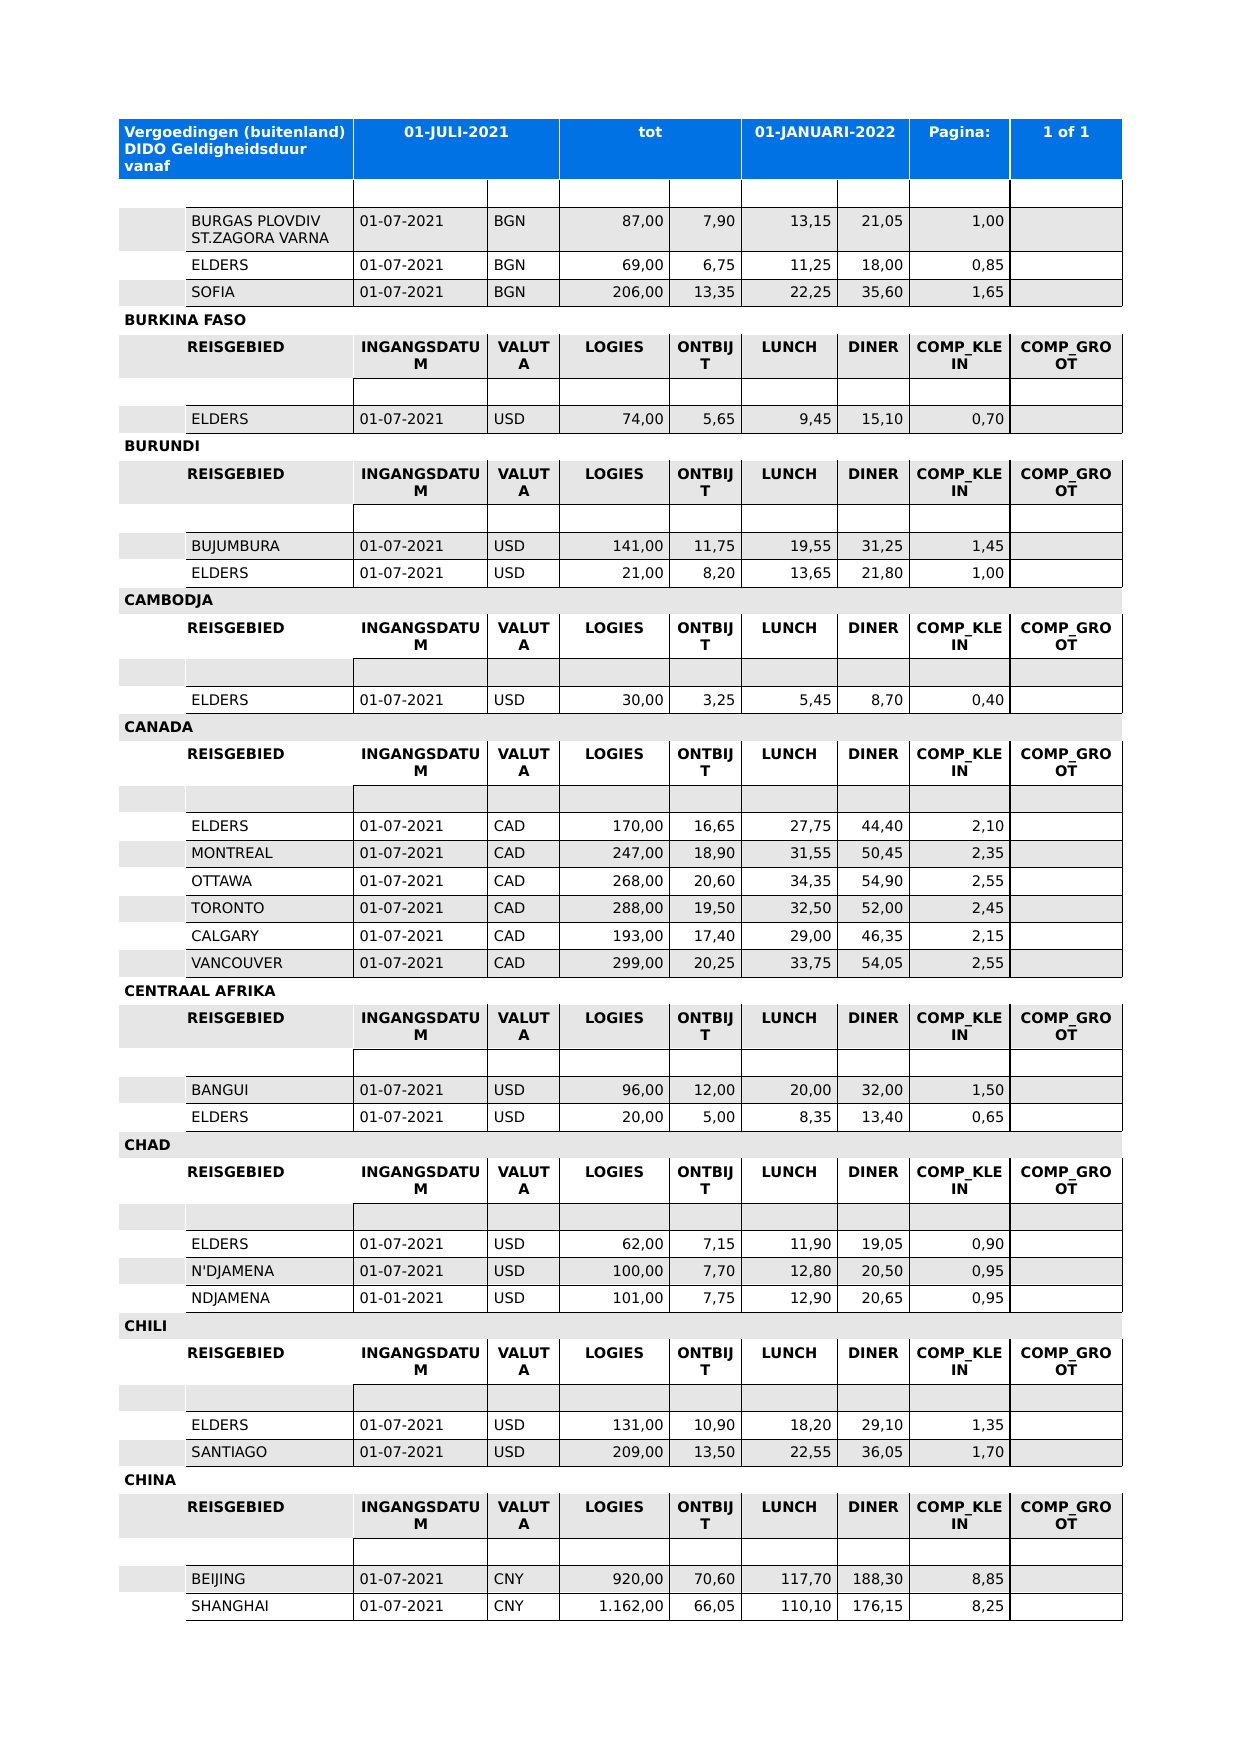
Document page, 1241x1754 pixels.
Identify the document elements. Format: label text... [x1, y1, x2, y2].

table_cell COMP_KLEIN [910, 742, 1009, 785]
table_cell DINER [838, 615, 909, 658]
table_cell 299,00 [560, 950, 669, 977]
table_cell USD [488, 1440, 559, 1466]
table_cell CAD [488, 923, 559, 949]
table_cell 110,10 [742, 1594, 837, 1620]
table_cell [354, 379, 487, 405]
table_cell [119, 1539, 185, 1565]
table_cell INGANGSDATUM [354, 1494, 487, 1538]
table_cell 66,05 [670, 1594, 741, 1620]
table_cell [186, 505, 353, 532]
table_cell 01-07-2021 [354, 923, 487, 949]
table_cell 01-07-2021 [354, 533, 487, 559]
table_cell BGN [488, 208, 559, 251]
table_cell [1011, 505, 1122, 532]
table_cell COMP_KLEIN [910, 1005, 1009, 1048]
table_cell 21,80 [838, 560, 909, 587]
table_cell [838, 1385, 909, 1411]
table_cell 101,00 [560, 1286, 669, 1312]
table_cell BANGUI [186, 1077, 353, 1103]
table_cell 193,00 [560, 923, 669, 949]
table_cell 0,95 [910, 1258, 1009, 1284]
table_cell CALGARY [186, 923, 353, 949]
table_cell INGANGSDATUM [354, 335, 487, 378]
table_cell ONTBIJT [670, 1494, 741, 1538]
table_cell 19,55 [742, 533, 837, 559]
table_cell VALUTA [488, 335, 559, 378]
table_cell MONTREAL [186, 841, 353, 867]
table_cell USD [488, 406, 559, 433]
table_cell 13,50 [670, 1440, 741, 1466]
table_cell VALUTA [488, 742, 559, 785]
table_cell [1011, 813, 1122, 840]
table_cell [742, 505, 837, 532]
table_cell 70,60 [670, 1566, 741, 1592]
table_cell [670, 1385, 741, 1411]
table_cell [1011, 560, 1122, 587]
table_cell 22,55 [742, 1440, 837, 1466]
table_cell INGANGSDATUM [354, 742, 487, 785]
table_cell 188,30 [838, 1566, 909, 1592]
table_cell 5,65 [670, 406, 741, 433]
table_cell 1.162,00 [560, 1594, 669, 1620]
table_cell 13,65 [742, 560, 837, 587]
table_cell [742, 181, 837, 207]
table_cell [488, 505, 559, 532]
table_cell [354, 505, 487, 532]
table_cell 0,70 [910, 406, 1009, 433]
table_cell [1011, 1231, 1122, 1257]
table_cell COMP_GROOT [1011, 461, 1122, 504]
table_cell ELDERS [186, 1104, 353, 1131]
table_cell COMP_KLEIN [910, 461, 1009, 504]
table_cell 22,25 [742, 280, 837, 306]
table_cell VALUTA [488, 615, 559, 658]
table_cell [1011, 1566, 1122, 1592]
table_cell INGANGSDATUM [354, 461, 487, 504]
table_cell 176,15 [838, 1594, 909, 1620]
table_cell ELDERS [186, 813, 353, 840]
table_cell COMP_KLEIN [910, 615, 1009, 658]
table_cell COMP_KLEIN [910, 1340, 1009, 1384]
table_cell DINER [838, 335, 909, 378]
table_cell 01-07-2021 [354, 1258, 487, 1284]
table_cell USD [488, 1104, 559, 1131]
table_cell BGN [488, 280, 559, 306]
table_cell OTTAWA [186, 868, 353, 894]
table_cell [119, 280, 185, 306]
table_cell LUNCH [742, 335, 837, 378]
table_cell DINER [838, 1159, 909, 1202]
table_cell [119, 1050, 185, 1076]
table_cell INGANGSDATUM [354, 615, 487, 658]
table_cell [560, 379, 669, 405]
table_cell 21,00 [560, 560, 669, 587]
table_cell [186, 1385, 353, 1411]
table_cell 1,00 [910, 560, 1009, 587]
table_cell 1,00 [910, 208, 1009, 251]
table_cell [119, 659, 185, 686]
table_cell SOFIA [186, 280, 353, 306]
table_cell 10,90 [670, 1412, 741, 1438]
table_cell [119, 379, 185, 405]
table_cell REISGEBIED [119, 1494, 353, 1538]
table_cell [488, 1539, 559, 1565]
table_cell [119, 181, 185, 207]
table_cell [910, 1385, 1009, 1411]
table_cell 01-07-2021 [354, 208, 487, 251]
table_cell [186, 181, 353, 207]
table_cell 01-07-2021 [354, 687, 487, 713]
table_cell ELDERS [186, 687, 353, 713]
table_cell 0,65 [910, 1104, 1009, 1131]
table_cell DINER [838, 1494, 909, 1538]
table_cell 35,60 [838, 280, 909, 306]
table_cell REISGEBIED [119, 615, 353, 658]
table_header Pagina: [910, 119, 1009, 179]
table_cell 247,00 [560, 841, 669, 867]
table_cell CAMBODJA [119, 588, 1122, 614]
table_cell [119, 1566, 185, 1592]
table_cell 01-07-2021 [354, 252, 487, 279]
table_cell [119, 687, 185, 713]
table_cell ONTBIJT [670, 1159, 741, 1202]
table_cell 2,10 [910, 813, 1009, 840]
table_cell COMP_GROOT [1011, 742, 1122, 785]
table_cell VALUTA [488, 1340, 559, 1384]
table_cell [119, 1104, 185, 1131]
table_cell [560, 659, 669, 686]
table_cell 5,00 [670, 1104, 741, 1131]
table_cell [119, 1385, 185, 1411]
table_cell 13,40 [838, 1104, 909, 1131]
table_cell [1011, 280, 1122, 306]
table_cell [1011, 659, 1122, 686]
table_cell 11,90 [742, 1231, 837, 1257]
table_cell 3,25 [670, 687, 741, 713]
table_cell 01-07-2021 [354, 1440, 487, 1466]
table_cell COMP_GROOT [1011, 1340, 1122, 1384]
table_cell [838, 1204, 909, 1230]
table_cell DINER [838, 1005, 909, 1048]
table_header Vergoedingen (buitenland) DIDO Geldigheidsduur vanaf [119, 119, 353, 179]
table_cell CAD [488, 868, 559, 894]
table_cell ELDERS [186, 252, 353, 279]
table_cell 01-07-2021 [354, 1104, 487, 1131]
table_cell 2,35 [910, 841, 1009, 867]
table_cell 19,50 [670, 896, 741, 922]
table_cell [119, 786, 185, 812]
table_cell 01-07-2021 [354, 1594, 487, 1620]
table_cell [838, 659, 909, 686]
table_cell 7,75 [670, 1286, 741, 1312]
table_cell 36,05 [838, 1440, 909, 1466]
table_cell [742, 379, 837, 405]
table_cell 0,85 [910, 252, 1009, 279]
table_cell 12,80 [742, 1258, 837, 1284]
table_cell CAD [488, 896, 559, 922]
table_cell COMP_KLEIN [910, 335, 1009, 378]
table_cell CHAD [119, 1132, 1122, 1158]
table_cell 5,45 [742, 687, 837, 713]
table_cell [119, 1258, 185, 1284]
table_cell 7,70 [670, 1258, 741, 1284]
table_cell 206,00 [560, 280, 669, 306]
table_cell [838, 505, 909, 532]
table_cell 9,45 [742, 406, 837, 433]
table_cell [119, 1204, 185, 1230]
table_cell 268,00 [560, 868, 669, 894]
table_cell [119, 923, 185, 949]
table_cell [670, 786, 741, 812]
table_cell CNY [488, 1566, 559, 1592]
table_cell 20,50 [838, 1258, 909, 1284]
table_cell BGN [488, 252, 559, 279]
table_cell [488, 659, 559, 686]
table_cell USD [488, 1258, 559, 1284]
table_cell 01-07-2021 [354, 406, 487, 433]
table_header tot [560, 119, 741, 179]
table_cell 33,75 [742, 950, 837, 977]
table_cell 01-07-2021 [354, 950, 487, 977]
table_cell 1,45 [910, 533, 1009, 559]
table_cell COMP_GROOT [1011, 1494, 1122, 1538]
table_cell 31,25 [838, 533, 909, 559]
table_cell 13,35 [670, 280, 741, 306]
table_cell [838, 1050, 909, 1076]
table_cell 11,75 [670, 533, 741, 559]
table_cell 32,00 [838, 1077, 909, 1103]
table_cell [119, 841, 185, 867]
table_cell [910, 1539, 1009, 1565]
table_cell NDJAMENA [186, 1286, 353, 1312]
table_cell 1,35 [910, 1412, 1009, 1438]
table_cell [838, 379, 909, 405]
table_cell 01-01-2021 [354, 1286, 487, 1312]
table_cell SANTIAGO [186, 1440, 353, 1466]
table_cell 17,40 [670, 923, 741, 949]
table_cell SHANGHAI [186, 1594, 353, 1620]
table_cell BEIJING [186, 1566, 353, 1592]
table_cell N'DJAMENA [186, 1258, 353, 1284]
table_header 01-JANUARI-2022 [742, 119, 909, 179]
table_cell CAD [488, 841, 559, 867]
table_cell 01-07-2021 [354, 841, 487, 867]
table_cell [742, 1539, 837, 1565]
table_cell [1011, 786, 1122, 812]
table_cell LOGIES [560, 461, 669, 504]
table_cell [910, 1204, 1009, 1230]
table_cell USD [488, 687, 559, 713]
table_cell 1,50 [910, 1077, 1009, 1103]
table_cell 69,00 [560, 252, 669, 279]
table_cell LUNCH [742, 1494, 837, 1538]
table_cell 117,70 [742, 1566, 837, 1592]
table_cell [1011, 1412, 1122, 1438]
table_cell ELDERS [186, 560, 353, 587]
table_cell 54,90 [838, 868, 909, 894]
table_cell VALUTA [488, 1005, 559, 1048]
table_cell [1011, 923, 1122, 949]
table_cell 0,95 [910, 1286, 1009, 1312]
table_cell [186, 1050, 353, 1076]
table_cell [186, 379, 353, 405]
table_cell [354, 1539, 487, 1565]
table_cell [560, 1385, 669, 1411]
table_cell [1011, 406, 1122, 433]
table_cell [670, 505, 741, 532]
table_cell CAD [488, 950, 559, 977]
table_cell [119, 950, 185, 977]
table_cell [119, 208, 185, 251]
table_cell 12,00 [670, 1077, 741, 1103]
table_cell 74,00 [560, 406, 669, 433]
table_cell [560, 1539, 669, 1565]
table_cell [560, 505, 669, 532]
table_cell [1011, 1104, 1122, 1131]
table_cell [670, 1050, 741, 1076]
table_cell BURKINA FASO [119, 307, 1122, 333]
table_cell [488, 1050, 559, 1076]
table_cell [1011, 1440, 1122, 1466]
table_cell [488, 1385, 559, 1411]
table_cell [910, 181, 1009, 207]
table_cell LOGIES [560, 1005, 669, 1048]
table_cell [1011, 1385, 1122, 1411]
table_cell 8,85 [910, 1566, 1009, 1592]
table_cell 15,10 [838, 406, 909, 433]
table_cell [1011, 1077, 1122, 1103]
table_cell [560, 181, 669, 207]
table_cell [1011, 533, 1122, 559]
table_cell REISGEBIED [119, 1340, 353, 1384]
table_cell 01-07-2021 [354, 1412, 487, 1438]
table_cell USD [488, 1286, 559, 1312]
table_cell 52,00 [838, 896, 909, 922]
table_cell [838, 786, 909, 812]
table_cell 7,90 [670, 208, 741, 251]
table_cell 12,90 [742, 1286, 837, 1312]
table_cell [1011, 896, 1122, 922]
table_cell REISGEBIED [119, 742, 353, 785]
table_cell 01-07-2021 [354, 1231, 487, 1257]
table_cell 31,55 [742, 841, 837, 867]
table_cell 7,15 [670, 1231, 741, 1257]
table_cell 29,10 [838, 1412, 909, 1438]
table_header 01-JULI-2021 [354, 119, 559, 179]
table_cell [910, 659, 1009, 686]
table_cell [1011, 841, 1122, 867]
table_cell ONTBIJT [670, 615, 741, 658]
table_cell 46,35 [838, 923, 909, 949]
table_cell [354, 1204, 487, 1230]
table_cell [742, 786, 837, 812]
table_cell [354, 1385, 487, 1411]
table_cell [742, 659, 837, 686]
table_cell 2,45 [910, 896, 1009, 922]
table_cell LOGIES [560, 1494, 669, 1538]
table_cell ONTBIJT [670, 461, 741, 504]
table_cell 131,00 [560, 1412, 669, 1438]
table_cell CENTRAAL AFRIKA [119, 978, 1122, 1004]
table_cell VALUTA [488, 1494, 559, 1538]
table_cell INGANGSDATUM [354, 1159, 487, 1202]
table_cell 920,00 [560, 1566, 669, 1592]
table_cell 01-07-2021 [354, 1077, 487, 1103]
table_cell USD [488, 1231, 559, 1257]
table_cell CNY [488, 1594, 559, 1620]
table_cell ONTBIJT [670, 742, 741, 785]
table_cell DINER [838, 742, 909, 785]
table_cell [560, 1050, 669, 1076]
table_cell [1011, 181, 1122, 207]
table_cell [354, 1050, 487, 1076]
table_cell [560, 1204, 669, 1230]
table_cell [119, 1440, 185, 1466]
table_cell COMP_GROOT [1011, 615, 1122, 658]
table_cell 18,00 [838, 252, 909, 279]
table_cell REISGEBIED [119, 1005, 353, 1048]
table_cell [488, 786, 559, 812]
table_cell [910, 1050, 1009, 1076]
table_cell 01-07-2021 [354, 813, 487, 840]
table_cell DINER [838, 461, 909, 504]
table_cell [1011, 1594, 1122, 1620]
table_cell 20,65 [838, 1286, 909, 1312]
table_cell 30,00 [560, 687, 669, 713]
table_cell BUJUMBURA [186, 533, 353, 559]
table_cell 54,05 [838, 950, 909, 977]
table_cell 20,00 [742, 1077, 837, 1103]
table_cell [670, 1204, 741, 1230]
table_cell [560, 786, 669, 812]
table_cell ONTBIJT [670, 1005, 741, 1048]
table_cell 01-07-2021 [354, 280, 487, 306]
table_cell USD [488, 560, 559, 587]
table_cell [119, 1594, 185, 1620]
table_cell 6,75 [670, 252, 741, 279]
table_cell LOGIES [560, 615, 669, 658]
table_cell [670, 659, 741, 686]
table_cell 87,00 [560, 208, 669, 251]
table_cell [1011, 687, 1122, 713]
table_cell ELDERS [186, 1412, 353, 1438]
table_cell LUNCH [742, 1159, 837, 1202]
table_cell 19,05 [838, 1231, 909, 1257]
table_cell 11,25 [742, 252, 837, 279]
table_cell [119, 896, 185, 922]
table_cell LUNCH [742, 742, 837, 785]
table_cell 96,00 [560, 1077, 669, 1103]
table_cell 20,00 [560, 1104, 669, 1131]
table_cell 141,00 [560, 533, 669, 559]
table_cell [119, 505, 185, 532]
table_cell [119, 252, 185, 279]
table_cell [488, 181, 559, 207]
table_cell CHINA [119, 1467, 1122, 1493]
table_cell 01-07-2021 [354, 896, 487, 922]
table_cell REISGEBIED [119, 461, 353, 504]
table_cell [1011, 1204, 1122, 1230]
table_cell 8,20 [670, 560, 741, 587]
table_cell 01-07-2021 [354, 560, 487, 587]
table_cell [742, 1204, 837, 1230]
table_cell LOGIES [560, 335, 669, 378]
table_cell COMP_GROOT [1011, 1005, 1122, 1048]
table_cell [1011, 950, 1122, 977]
table_cell 8,35 [742, 1104, 837, 1131]
table_cell [910, 379, 1009, 405]
table_cell [119, 868, 185, 894]
table_cell [119, 406, 185, 433]
table_cell [488, 1204, 559, 1230]
table_cell CANADA [119, 714, 1122, 741]
table_cell [742, 1050, 837, 1076]
table_cell [186, 786, 353, 812]
table_cell [119, 1412, 185, 1438]
table_cell [119, 1286, 185, 1312]
table_cell ONTBIJT [670, 335, 741, 378]
table_cell 2,55 [910, 868, 1009, 894]
table_cell [910, 505, 1009, 532]
table_cell [670, 1539, 741, 1565]
table_cell [910, 786, 1009, 812]
table_cell 0,90 [910, 1231, 1009, 1257]
table_cell LOGIES [560, 742, 669, 785]
table_cell 1,70 [910, 1440, 1009, 1466]
table_cell [1011, 1286, 1122, 1312]
table_cell CAD [488, 813, 559, 840]
table_cell 209,00 [560, 1440, 669, 1466]
table_cell [838, 181, 909, 207]
table_cell 44,40 [838, 813, 909, 840]
table_cell ONTBIJT [670, 1340, 741, 1384]
table_cell [354, 659, 487, 686]
table_cell [1011, 1539, 1122, 1565]
table_cell [1011, 1050, 1122, 1076]
table_cell [119, 533, 185, 559]
table_cell 288,00 [560, 896, 669, 922]
table_cell BURGAS PLOVDIV ST.ZAGORA VARNA [186, 208, 353, 251]
table_cell 34,35 [742, 868, 837, 894]
table_cell DINER [838, 1340, 909, 1384]
table_cell LUNCH [742, 461, 837, 504]
table_cell ELDERS [186, 406, 353, 433]
table_cell 2,55 [910, 950, 1009, 977]
table_cell 18,90 [670, 841, 741, 867]
table_cell [1011, 1258, 1122, 1284]
table_cell USD [488, 1077, 559, 1103]
table_cell COMP_KLEIN [910, 1494, 1009, 1538]
table_cell [119, 813, 185, 840]
table_cell BURUNDI [119, 434, 1122, 460]
table_cell [186, 1204, 353, 1230]
table_cell 62,00 [560, 1231, 669, 1257]
table_cell VALUTA [488, 1159, 559, 1202]
table_cell [1011, 252, 1122, 279]
table_cell [354, 786, 487, 812]
table_cell [354, 181, 487, 207]
table_cell 01-07-2021 [354, 868, 487, 894]
table_cell ELDERS [186, 1231, 353, 1257]
table_cell REISGEBIED [119, 1159, 353, 1202]
table_cell USD [488, 1412, 559, 1438]
table_cell REISGEBIED [119, 335, 353, 378]
table_cell [1011, 379, 1122, 405]
table_cell TORONTO [186, 896, 353, 922]
table_cell 1,65 [910, 280, 1009, 306]
table_cell VANCOUVER [186, 950, 353, 977]
table_cell LUNCH [742, 615, 837, 658]
table_cell LUNCH [742, 1340, 837, 1384]
table_cell 29,00 [742, 923, 837, 949]
table_cell 13,15 [742, 208, 837, 251]
table_cell 32,50 [742, 896, 837, 922]
table_cell [1011, 208, 1122, 251]
table_cell LUNCH [742, 1005, 837, 1048]
table_cell 16,65 [670, 813, 741, 840]
table_cell [119, 1077, 185, 1103]
table_cell [742, 1385, 837, 1411]
table_cell COMP_KLEIN [910, 1159, 1009, 1202]
table_cell USD [488, 533, 559, 559]
table_cell 21,05 [838, 208, 909, 251]
table_cell 0,40 [910, 687, 1009, 713]
table_cell 2,15 [910, 923, 1009, 949]
table_cell LOGIES [560, 1159, 669, 1202]
table_cell VALUTA [488, 461, 559, 504]
table_cell [1011, 868, 1122, 894]
table_cell [119, 1231, 185, 1257]
table_cell INGANGSDATUM [354, 1340, 487, 1384]
table_cell 20,25 [670, 950, 741, 977]
table_cell [670, 181, 741, 207]
table_cell 01-07-2021 [354, 1566, 487, 1592]
table_cell [670, 379, 741, 405]
table_cell 100,00 [560, 1258, 669, 1284]
table_cell [838, 1539, 909, 1565]
table_cell LOGIES [560, 1340, 669, 1384]
table_cell [119, 560, 185, 587]
table_cell [186, 1539, 353, 1565]
table_cell INGANGSDATUM [354, 1005, 487, 1048]
table_cell CHILI [119, 1313, 1122, 1339]
table_cell 27,75 [742, 813, 837, 840]
table_cell 170,00 [560, 813, 669, 840]
table_cell COMP_GROOT [1011, 335, 1122, 378]
table_cell [186, 659, 353, 686]
table_cell COMP_GROOT [1011, 1159, 1122, 1202]
table_header 1 of 1 [1011, 119, 1122, 179]
table_cell 8,25 [910, 1594, 1009, 1620]
table_cell [488, 379, 559, 405]
table_cell 8,70 [838, 687, 909, 713]
table_cell 18,20 [742, 1412, 837, 1438]
table_cell 50,45 [838, 841, 909, 867]
table_cell 20,60 [670, 868, 741, 894]
